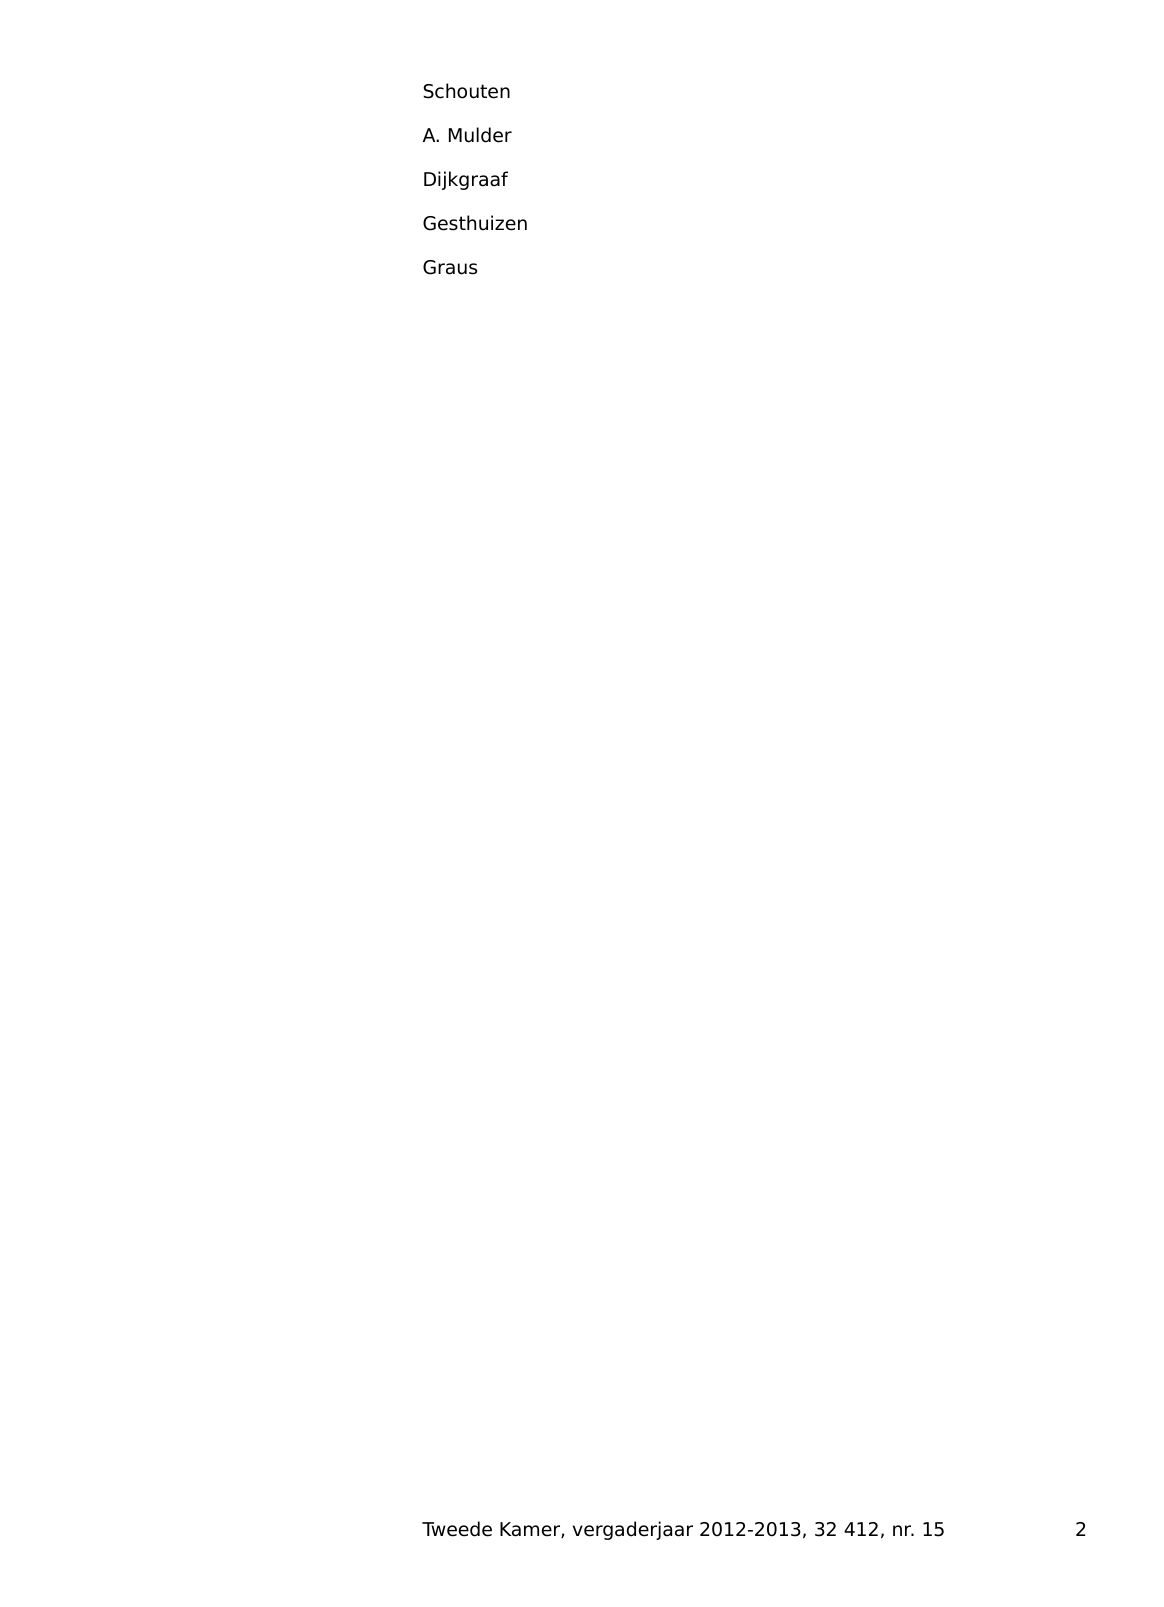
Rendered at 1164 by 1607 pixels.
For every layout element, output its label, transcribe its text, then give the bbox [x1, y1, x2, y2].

text Schouten A. Mulder Dijkgraaf Gesthuizen Graus [422, 59, 1087, 279]
